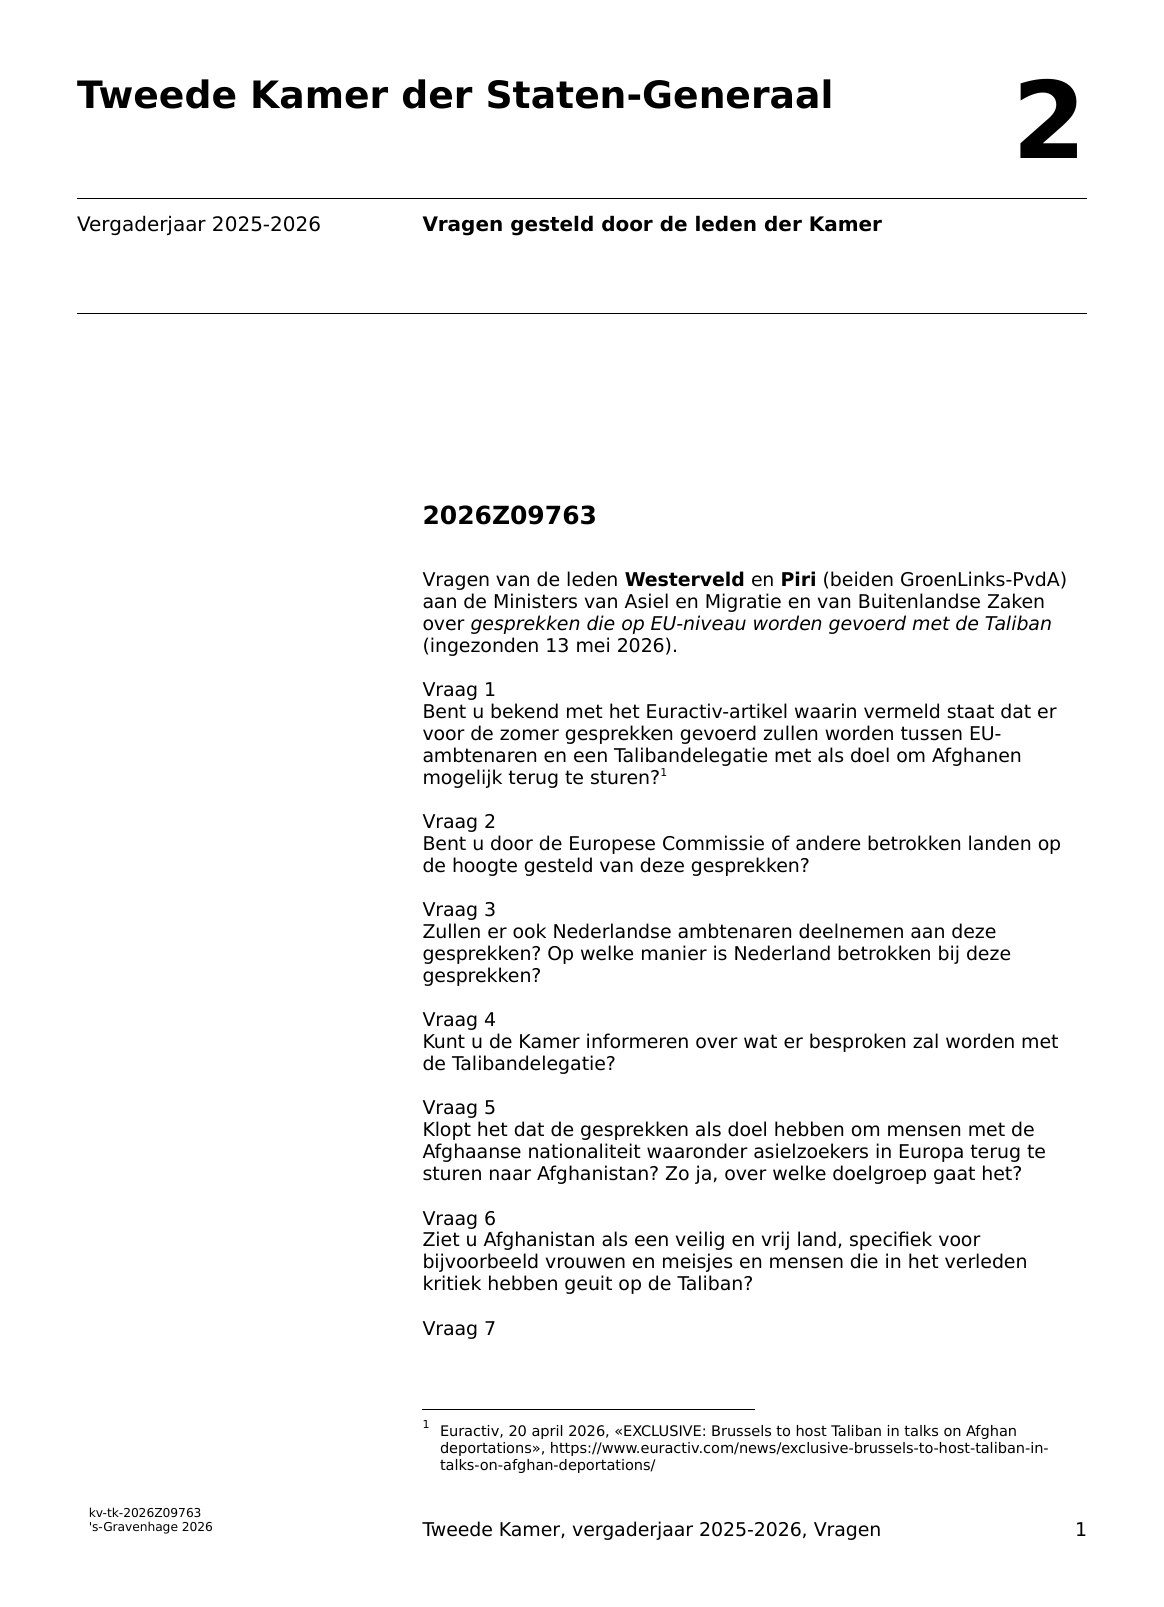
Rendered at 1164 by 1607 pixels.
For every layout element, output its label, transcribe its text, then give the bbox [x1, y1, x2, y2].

text Vraag 4 [422, 1009, 1087, 1031]
text Klopt het dat de gesprekken als doel hebben om mensen met de Afghaanse nationaliteit waaronder asielzoekers in Europa terug te sturen naar Afghanistan? Zo ja, over welke doelgroep gaat het? [422, 1119, 1087, 1185]
text Zullen er ook Nederlandse ambtenaren deelnemen aan deze gesprekken? Op welke manier is Nederland betrokken bij deze gesprekken? [422, 921, 1087, 987]
text Kunt u de Kamer informeren over wat er besproken zal worden met de Talibandelegatie? [422, 1031, 1087, 1075]
text Vraag 7 [422, 1317, 1087, 1339]
text Bent u door de Europese Commissie of andere betrokken landen op de hoogte gesteld van deze gesprekken? [422, 833, 1087, 877]
text 's-Gravenhage 2026 [88, 1520, 323, 1534]
text Vraag 5 [422, 1097, 1087, 1119]
table_cell Vergaderjaar 2025-2026 [77, 199, 422, 313]
text Vraag 3 [422, 899, 1087, 921]
text Vraag 1 [422, 679, 1087, 701]
text Vraag 2 [422, 811, 1087, 833]
text kv-tk-2026Z09763 [88, 1506, 323, 1520]
text Euractiv, 20 april 2026, «EXCLUSIVE: Brussels to host Taliban in talks on Afghan deportations», https://www.euractiv.com/news/exclusive-brussels-to-host-taliban-in-talks-on-afghan-deportations/ [422, 1418, 1087, 1474]
text Vragen van de leden Westerveld en Piri (beiden GroenLinks-PvdA) aan de Ministers van Asiel en Migratie en van Buitenlandse Zaken over gesprekken die op EU-niveau worden gevoerd met de Taliban (ingezonden 13 mei 2026). [422, 569, 1087, 657]
table_header Tweede Kamer der Staten-Generaal [77, 59, 886, 198]
text 2026Z09763 [422, 501, 1087, 531]
text Bent u bekend met het Euractiv-artikel waarin vermeld staat dat er voor de zomer gesprekken gevoerd zullen worden tussen EU-ambtenaren en een Talibandelegatie met als doel om Afghanen mogelijk terug te sturen? [422, 701, 1087, 789]
text Ziet u Afghanistan als een veilig en vrij land, specifiek voor bijvoorbeeld vrouwen en meisjes en mensen die in het verleden kritiek hebben geuit op de Taliban? [422, 1229, 1087, 1295]
text Vraag 6 [422, 1207, 1087, 1229]
table_cell Vragen gesteld door de leden der Kamer [422, 199, 1087, 313]
table_header 2 [886, 59, 1087, 198]
